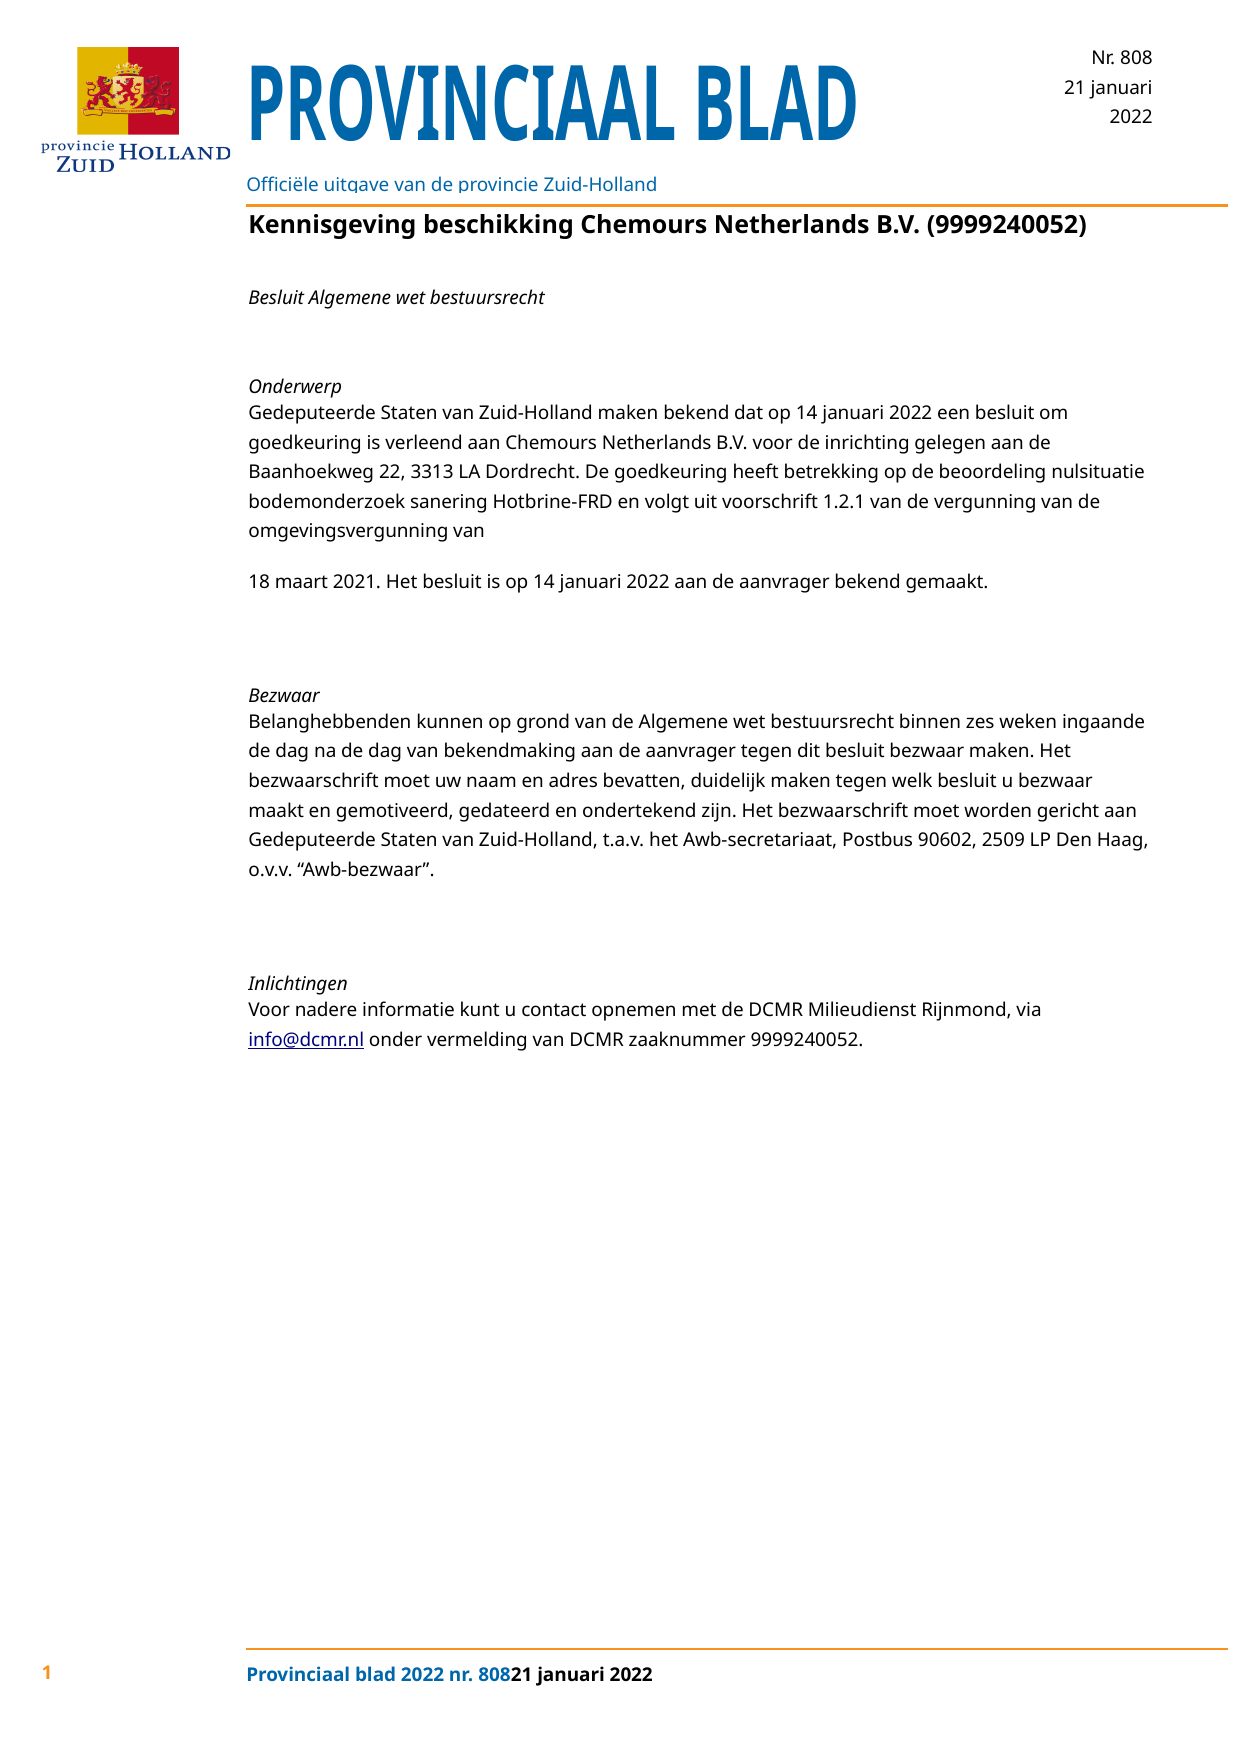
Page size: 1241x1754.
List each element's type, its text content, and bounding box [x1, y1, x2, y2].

text Voor nadere informatie kunt u contact opnemen met de DCMR Milieudienst Rijnmond, via info@dcmr.nl onder vermelding van DCMR zaaknummer 9999240052. [248, 996, 1152, 1051]
text Bezwaar [248, 682, 1152, 708]
text Besluit Algemene wet bestuursrecht [248, 284, 1152, 309]
text Inlichtingen [248, 970, 1152, 996]
text Gedeputeerde Staten van Zuid-Holland maken bekend dat op 14 januari 2022 een besluit om goedkeuring is verleend aan Chemours Netherlands B.V. voor de inrichting gelegen aan de Baanhoekweg 22, 3313 LA Dordrecht. De goedkeuring heeft betrekking op de beoordeling nulsituatie bodemonderzoek sanering Hotbrine-FRD en volgt uit voorschrift 1.2.1 van de vergunning van de omgevingsvergunning van [248, 399, 1152, 543]
text 18 maart 2021. Het besluit is op 14 januari 2022 aan de aanvrager bekend gemaakt. [248, 568, 1152, 594]
text Onderwerp [248, 373, 1152, 399]
text Belanghebbenden kunnen op grond van de Algemene wet bestuursrecht binnen zes weken ingaande de dag na de dag van bekendmaking aan de aanvrager tegen dit besluit bezwaar maken. Het bezwaarschrift moet uw naam en adres bevatten, duidelijk maken tegen welk besluit u bezwaar maakt en gemotiveerd, gedateerd en ondertekend zijn. Het bezwaarschrift moet worden gericht aan Gedeputeerde Staten van Zuid-Holland, t.a.v. het Awb-secretariaat, Postbus 90602, 2509 LP Den Haag, o.v.v. “Awb-bezwaar”. [248, 708, 1152, 882]
picture [41, 47, 231, 172]
text Kennisgeving beschikking Chemours Netherlands B.V. (9999240052) [248, 207, 1152, 241]
